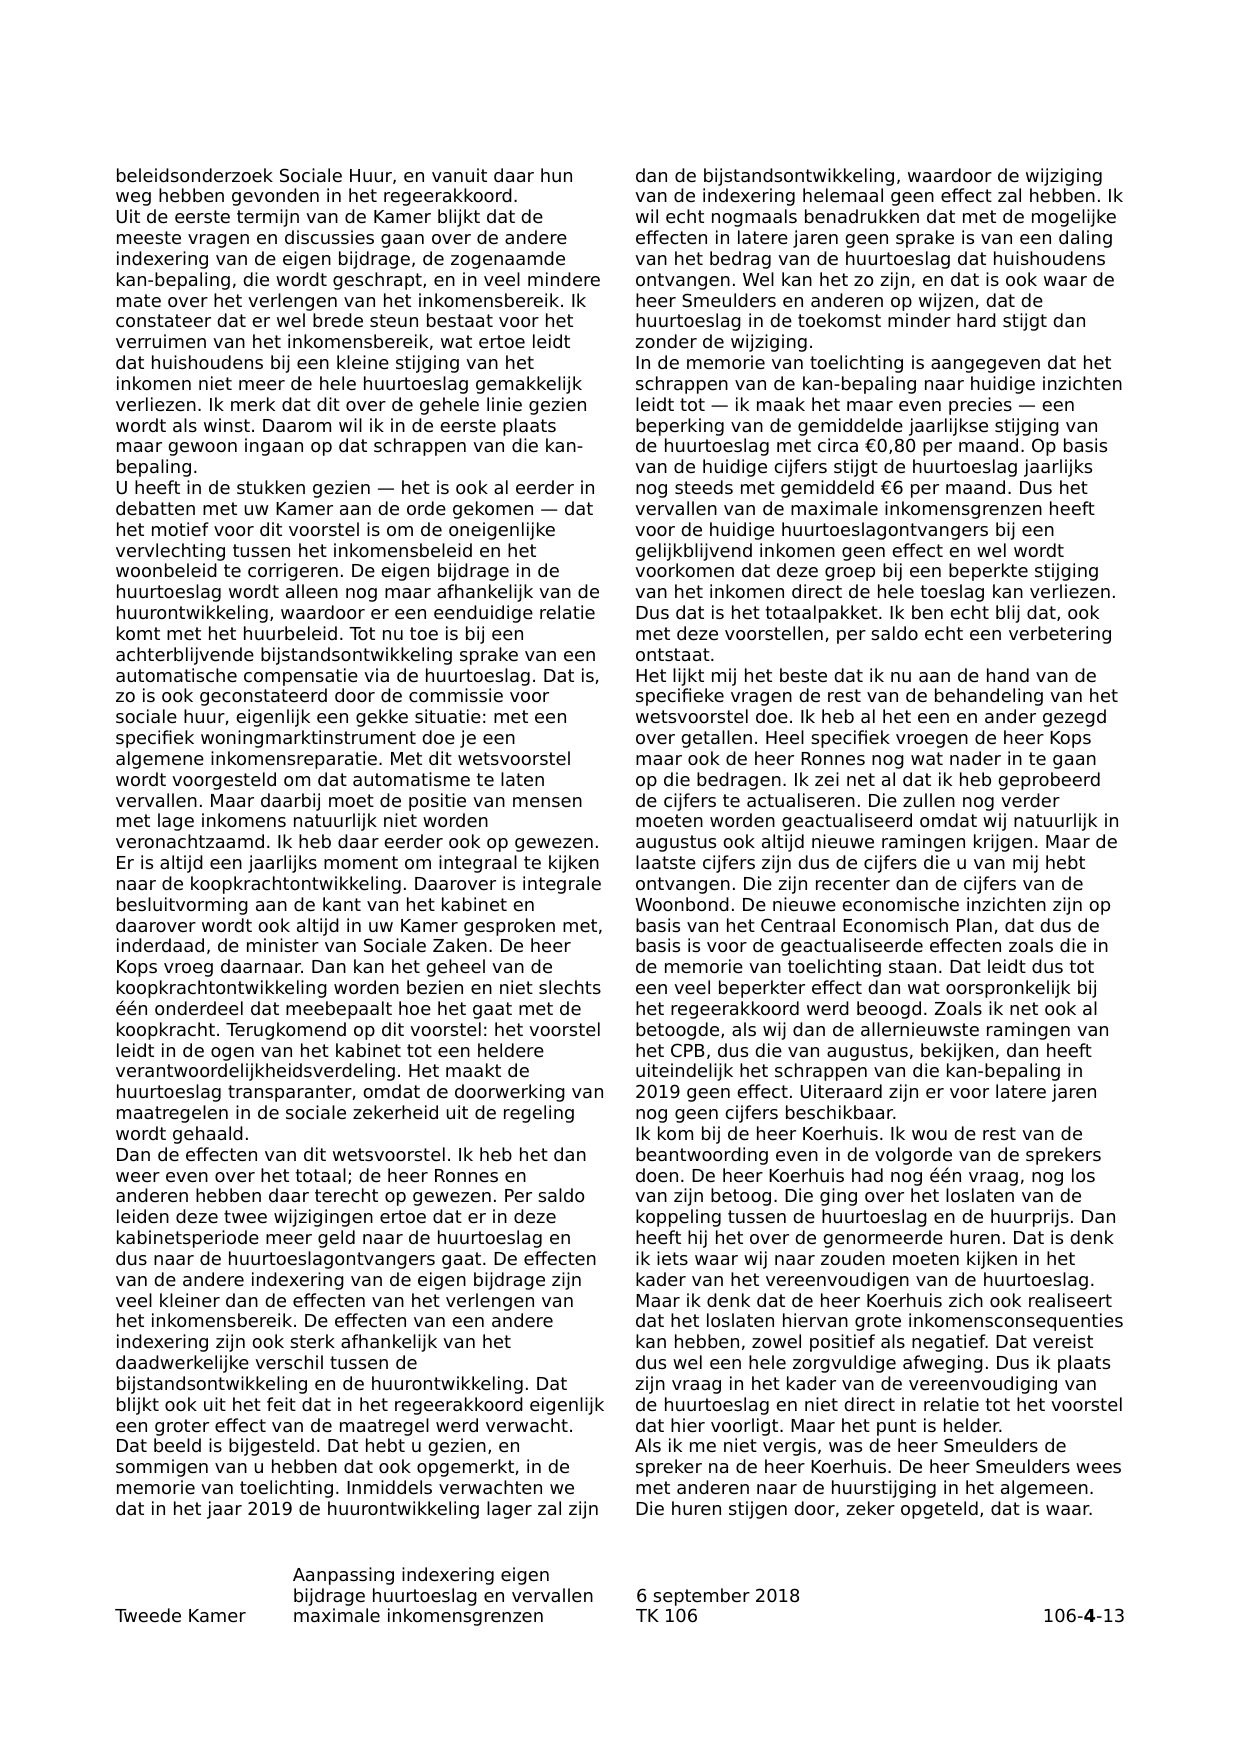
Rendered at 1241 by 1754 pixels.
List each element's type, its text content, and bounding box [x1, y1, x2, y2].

text dan de bijstandsontwikkeling, waardoor de wijziging van de indexering helemaal geen effect zal hebben. Ik wil echt nogmaals benadrukken dat met de mogelijke effecten in latere jaren geen sprake is van een daling van het bedrag van de huurtoeslag dat huishoudens ontvangen. Wel kan het zo zijn, en dat is ook waar de heer Smeulders en anderen op wijzen, dat de huurtoeslag in de toekomst minder hard stijgt dan zonder de wijziging. [635, 165, 1125, 353]
text U heeft in de stukken gezien — het is ook al eerder in debatten met uw Kamer aan de orde gekomen — dat het motief voor dit voorstel is om de oneigenlijke vervlechting tussen het inkomensbeleid en het woonbeleid te corrigeren. De eigen bijdrage in de huurtoeslag wordt alleen nog maar afhankelijk van de huurontwikkeling, waardoor er een eenduidige relatie komt met het huurbeleid. Tot nu toe is bij een achterblijvende bijstandsontwikkeling sprake van een automatische compensatie via de huurtoeslag. Dat is, zo is ook geconstateerd door de commissie voor sociale huur, eigenlijk een gekke situatie: met een specifiek woningmarktinstrument doe je een algemene inkomensreparatie. Met dit wetsvoorstel wordt voorgesteld om dat automatisme te laten vervallen. Maar daarbij moet de positie van mensen met lage inkomens natuurlijk niet worden veronachtzaamd. Ik heb daar eerder ook op gewezen. Er is altijd een jaarlijks moment om integraal te kijken naar de koopkrachtontwikkeling. Daarover is integrale besluitvorming aan de kant van het kabinet en daarover wordt ook altijd in uw Kamer gesproken met, inderdaad, de minister van Sociale Zaken. De heer Kops vroeg daarnaar. Dan kan het geheel van de koopkrachtontwikkeling worden bezien en niet slechts één onderdeel dat meebepaalt hoe het gaat met de koopkracht. Terugkomend op dit voorstel: het voorstel leidt in de ogen van het kabinet tot een heldere verantwoordelijkheidsverdeling. Het maakt de huurtoeslag transparanter, omdat de doorwerking van maatregelen in de sociale zekerheid uit de regeling wordt gehaald. [115, 478, 605, 1144]
text In de memorie van toelichting is aangegeven dat het schrappen van de kan-bepaling naar huidige inzichten leidt tot — ik maak het maar even precies — een beperking van de gemiddelde jaarlijkse stijging van de huurtoeslag met circa €0,80 per maand. Op basis van de huidige cijfers stijgt de huurtoeslag jaarlijks nog steeds met gemiddeld €6 per maand. Dus het vervallen van de maximale inkomensgrenzen heeft voor de huidige huurtoeslagontvangers bij een gelijkblijvend inkomen geen effect en wel wordt voorkomen dat deze groep bij een beperkte stijging van het inkomen direct de hele toeslag kan verliezen. Dus dat is het totaalpakket. Ik ben echt blij dat, ook met deze voorstellen, per saldo echt een verbetering ontstaat. [635, 353, 1125, 665]
text Het lijkt mij het beste dat ik nu aan de hand van de specifieke vragen de rest van de behandeling van het wetsvoorstel doe. Ik heb al het een en ander gezegd over getallen. Heel specifiek vroegen de heer Kops maar ook de heer Ronnes nog wat nader in te gaan op die bedragen. Ik zei net al dat ik heb geprobeerd de cijfers te actualiseren. Die zullen nog verder moeten worden geactualiseerd omdat wij natuurlijk in augustus ook altijd nieuwe ramingen krijgen. Maar de laatste cijfers zijn dus de cijfers die u van mij hebt ontvangen. Die zijn recenter dan de cijfers van de Woonbond. De nieuwe economische inzichten zijn op basis van het Centraal Economisch Plan, dat dus de basis is voor de geactualiseerde effecten zoals die in de memorie van toelichting staan. Dat leidt dus tot een veel beperkter effect dan wat oorspronkelijk bij het regeerakkoord werd beoogd. Zoals ik net ook al betoogde, als wij dan de allernieuwste ramingen van het CPB, dus die van augustus, bekijken, dan heeft uiteindelijk het schrappen van die kan-bepaling in 2019 geen effect. Uiteraard zijn er voor latere jaren nog geen cijfers beschikbaar. [635, 665, 1125, 1124]
text beleidsonderzoek Sociale Huur, en vanuit daar hun weg hebben gevonden in het regeerakkoord. [115, 165, 605, 207]
text Als ik me niet vergis, was de heer Smeulders de spreker na de heer Koerhuis. De heer Smeulders wees met anderen naar de huurstijging in het algemeen. Die huren stijgen door, zeker opgeteld, dat is waar. [635, 1436, 1125, 1519]
text Uit de eerste termijn van de Kamer blijkt dat de meeste vragen en discussies gaan over de andere indexering van de eigen bijdrage, de zogenaamde kan-bepaling, die wordt geschrapt, en in veel mindere mate over het verlengen van het inkomensbereik. Ik constateer dat er wel brede steun bestaat voor het verruimen van het inkomensbereik, wat ertoe leidt dat huishoudens bij een kleine stijging van het inkomen niet meer de hele huurtoeslag gemakkelijk verliezen. Ik merk dat dit over de gehele linie gezien wordt als winst. Daarom wil ik in de eerste plaats maar gewoon ingaan op dat schrappen van die kan-bepaling. [115, 207, 605, 478]
text Dan de effecten van dit wetsvoorstel. Ik heb het dan weer even over het totaal; de heer Ronnes en anderen hebben daar terecht op gewezen. Per saldo leiden deze twee wijzigingen ertoe dat er in deze kabinetsperiode meer geld naar de huurtoeslag en dus naar de huurtoeslagontvangers gaat. De effecten van de andere indexering van de eigen bijdrage zijn veel kleiner dan de effecten van het verlengen van het inkomensbereik. De effecten van een andere indexering zijn ook sterk afhankelijk van het daadwerkelijke verschil tussen de bijstandsontwikkeling en de huurontwikkeling. Dat blijkt ook uit het feit dat in het regeerakkoord eigenlijk een groter effect van de maatregel werd verwacht. Dat beeld is bijgesteld. Dat hebt u gezien, en sommigen van u hebben dat ook opgemerkt, in de memorie van toelichting. Inmiddels verwachten we dat in het jaar 2019 de huurontwikkeling lager zal zijn [115, 1144, 605, 1519]
text Ik kom bij de heer Koerhuis. Ik wou de rest van de beantwoording even in de volgorde van de sprekers doen. De heer Koerhuis had nog één vraag, nog los van zijn betoog. Die ging over het loslaten van de koppeling tussen de huurtoeslag en de huurprijs. Dan heeft hij het over de genormeerde huren. Dat is denk ik iets waar wij naar zouden moeten kijken in het kader van het vereenvoudigen van de huurtoeslag. Maar ik denk dat de heer Koerhuis zich ook realiseert dat het loslaten hiervan grote inkomensconsequenties kan hebben, zowel positief als negatief. Dat vereist dus wel een hele zorgvuldige afweging. Dus ik plaats zijn vraag in het kader van de vereenvoudiging van de huurtoeslag en niet direct in relatie tot het voorstel dat hier voorligt. Maar het punt is helder. [635, 1124, 1125, 1436]
